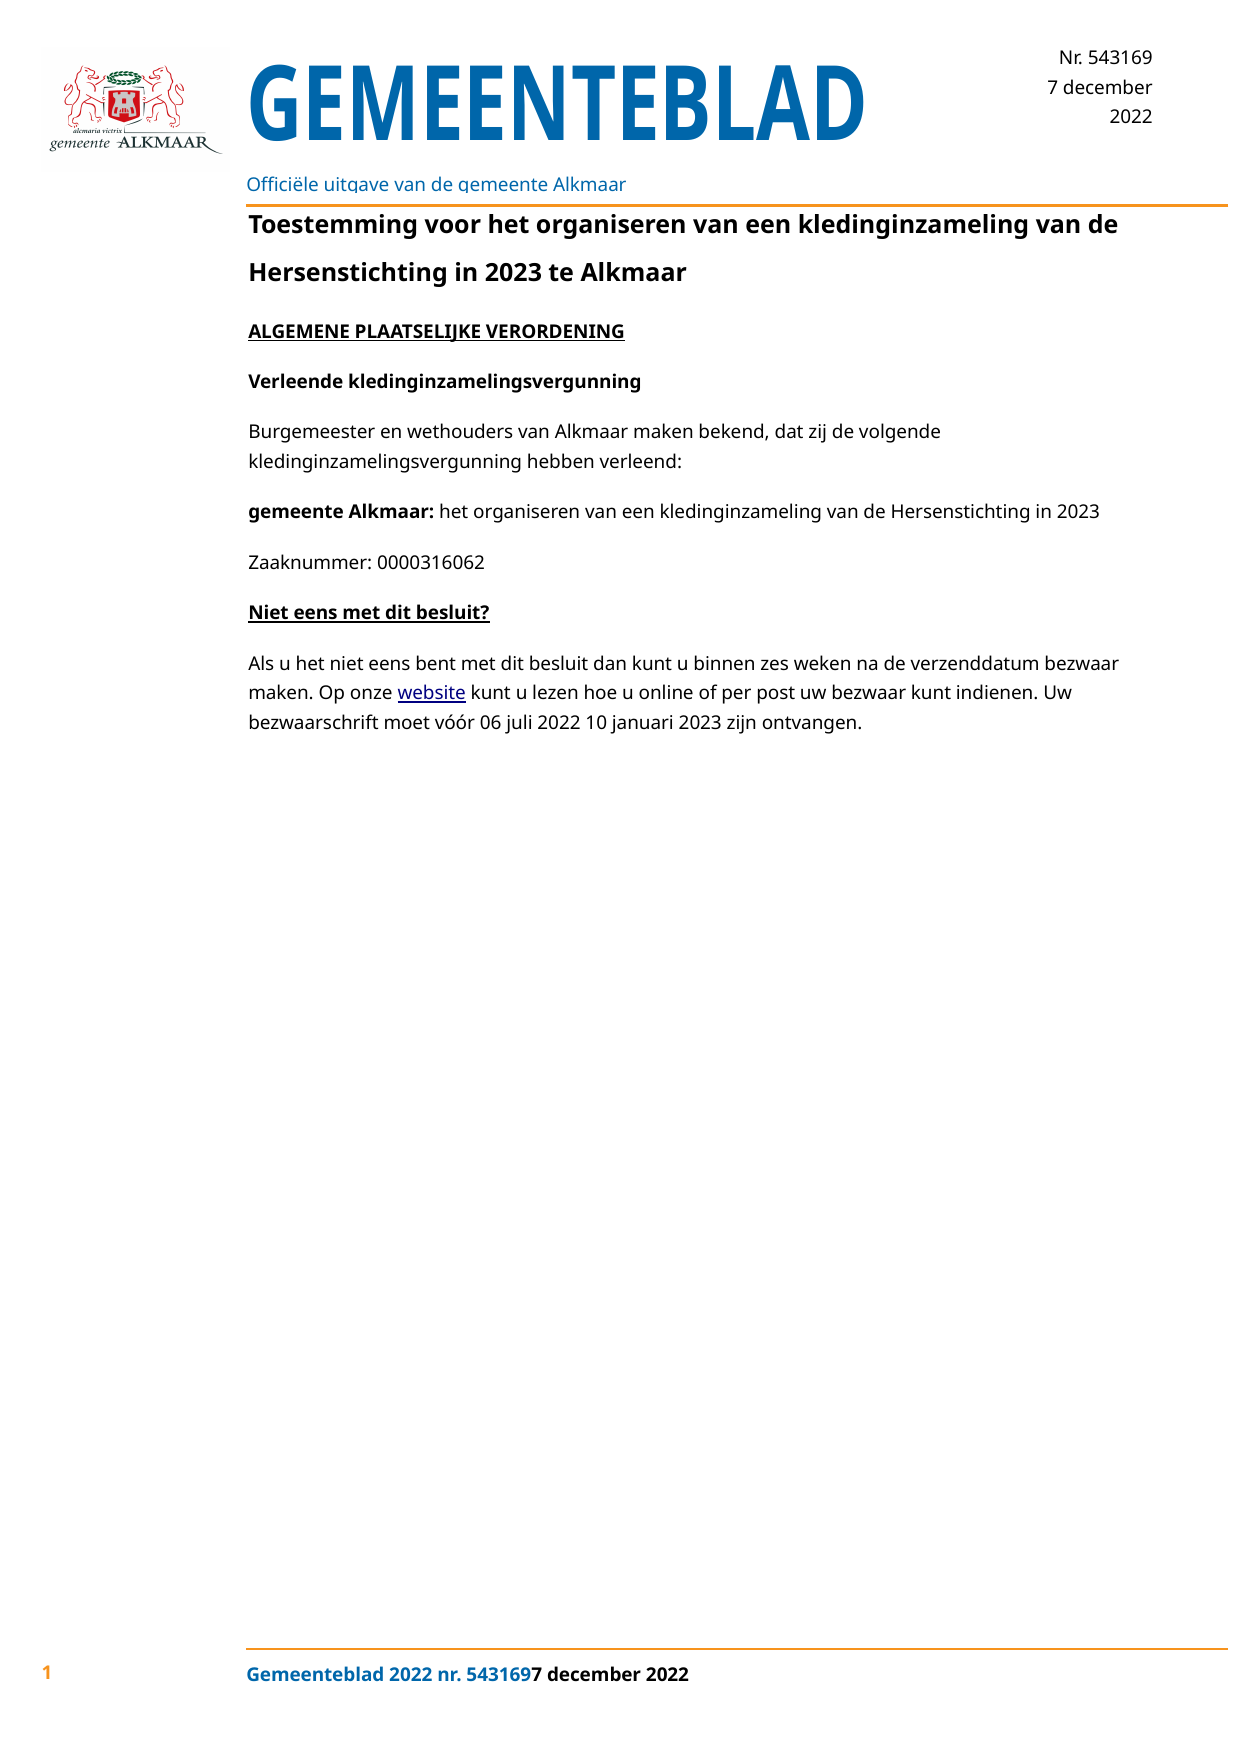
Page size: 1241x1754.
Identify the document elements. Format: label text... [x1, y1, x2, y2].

text ALGEMENE PLAATSELIJKE VERORDENING [248, 318, 1152, 344]
text Als u het niet eens bent met dit besluit dan kunt u binnen zes weken na de verzenddatum bezwaar maken. Op onze website kunt u lezen hoe u online of per post uw bezwaar kunt indienen. Uw bezwaarschrift moet vóór 06 juli 2022 10 januari 2023 zijn ontvangen. [248, 650, 1152, 735]
text Verleende kledinginzamelingsvergunning [248, 368, 1152, 394]
text Zaaknummer: 0000316062 [248, 549, 1152, 575]
text Burgemeester en wethouders van Alkmaar maken bekend, dat zij de volgende kledinginzamelingsvergunning hebben verleend: [248, 419, 1152, 474]
text Niet eens met dit besluit? [248, 599, 1152, 625]
text gemeente Alkmaar: het organiseren van een kledinginzameling van de Hersenstichting in 2023 [248, 499, 1152, 524]
picture [41, 47, 231, 172]
text Toestemming voor het organiseren van een kledinginzameling van de Hersenstichting in 2023 te Alkmaar [248, 207, 1152, 288]
